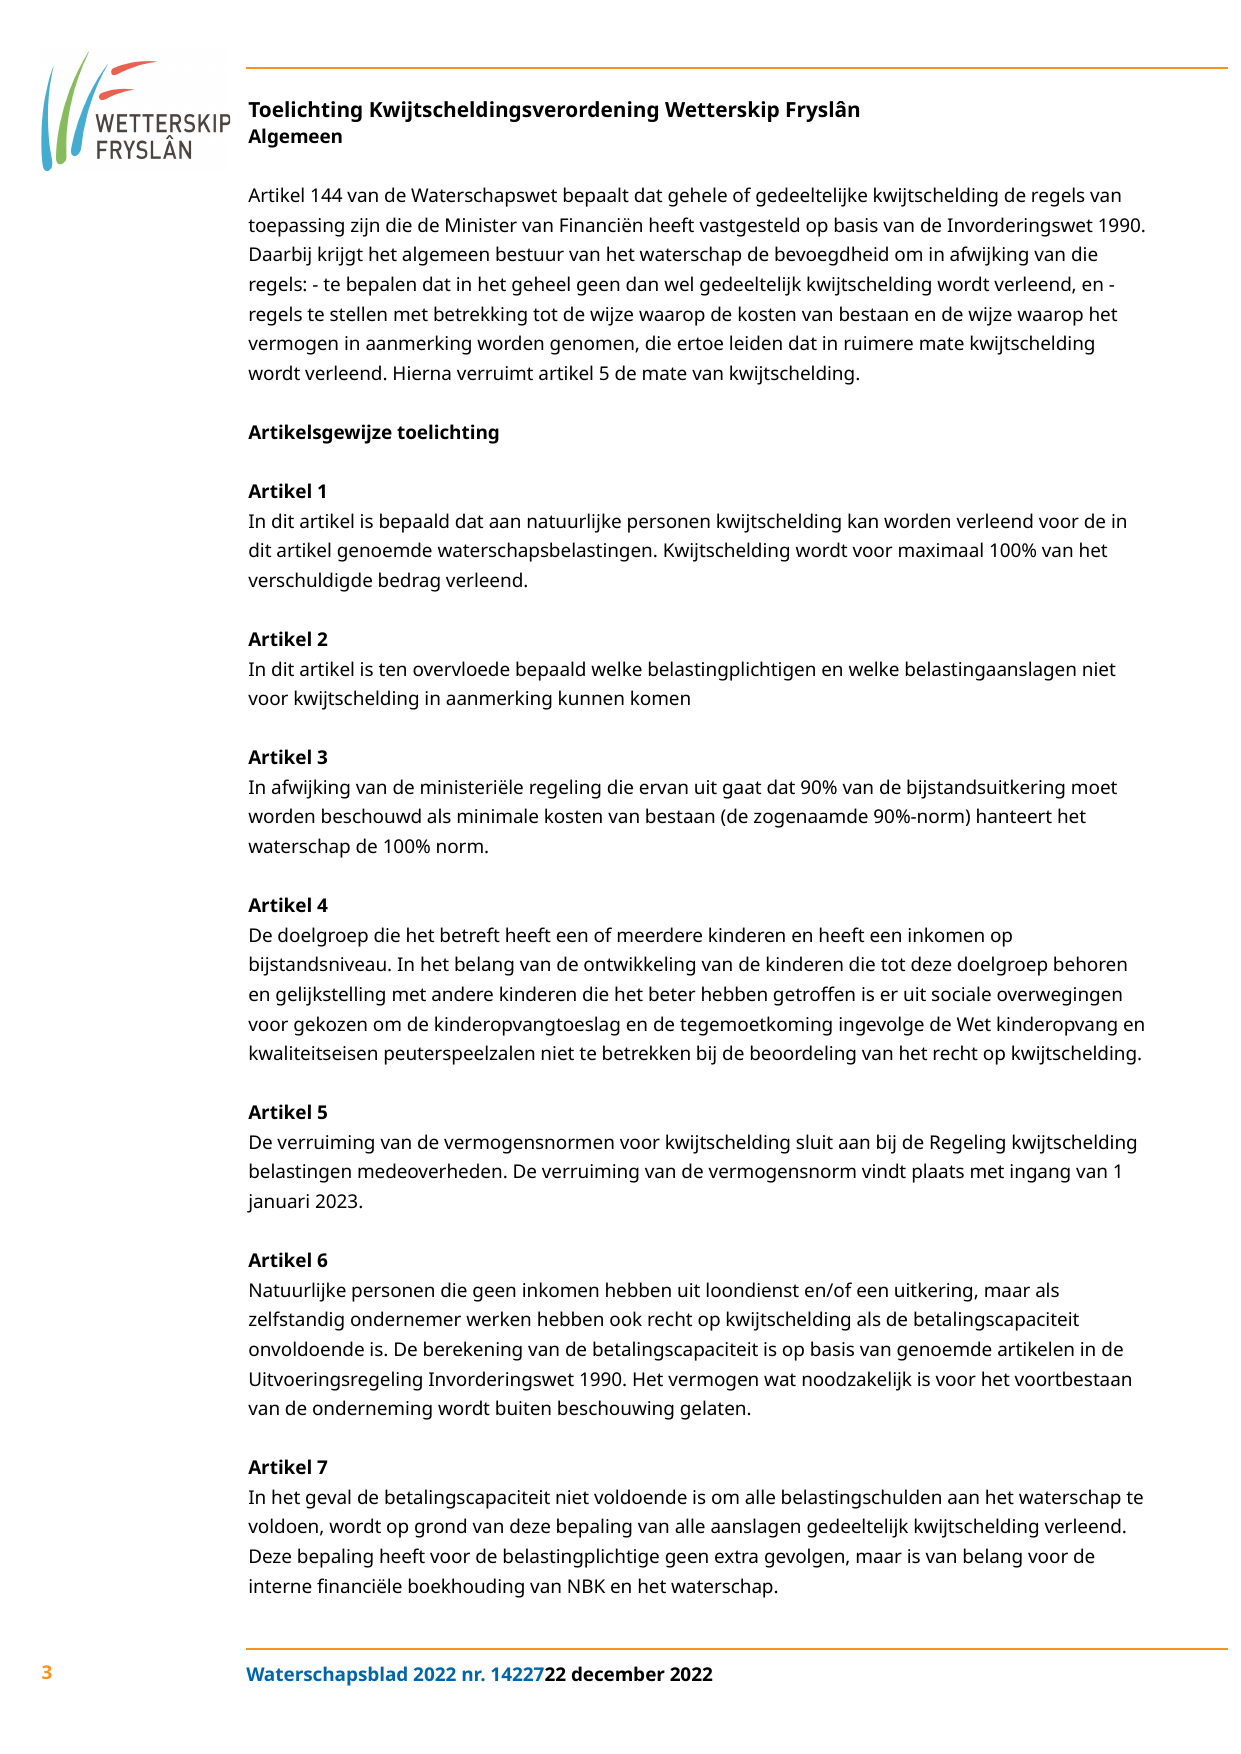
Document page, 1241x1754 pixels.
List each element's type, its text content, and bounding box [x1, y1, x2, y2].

text Algemeen [248, 123, 1152, 149]
text De doelgroep die het betreft heeft een of meerdere kinderen en heeft een inkomen op bijstandsniveau. In het belang van de ontwikkeling van de kinderen die tot deze doelgroep behoren en gelijkstelling met andere kinderen die het beter hebben getroffen is er uit sociale overwegingen voor gekozen om de kinderopvangtoeslag en de tegemoetkoming ingevolge de Wet kinderopvang en kwaliteitseisen peuterspeelzalen niet te betrekken bij de beoordeling van het recht op kwijtschelding. [248, 922, 1152, 1066]
text Artikel 3 [248, 744, 1152, 770]
text In dit artikel is ten overvloede bepaald welke belastingplichtigen en welke belastingaanslagen niet voor kwijtschelding in aanmerking kunnen komen [248, 656, 1152, 711]
text Natuurlijke personen die geen inkomen hebben uit loondienst en/of een uitkering, maar als zelfstandig ondernemer werken hebben ook recht op kwijtschelding als de betalingscapaciteit onvoldoende is. De berekening van de betalingscapaciteit is op basis van genoemde artikelen in de Uitvoeringsregeling Invorderingswet 1990. Het vermogen wat noodzakelijk is voor het voortbestaan van de onderneming wordt buiten beschouwing gelaten. [248, 1277, 1152, 1421]
text Artikel 7 [248, 1454, 1152, 1480]
text Artikel 1 [248, 478, 1152, 504]
text Artikel 5 [248, 1099, 1152, 1125]
text Artikelsgewijze toelichting [248, 419, 1152, 445]
text Artikel 2 [248, 626, 1152, 652]
text De verruiming van de vermogensnormen voor kwijtschelding sluit aan bij de Regeling kwijtschelding belastingen medeoverheden. De verruiming van de vermogensnorm vindt plaats met ingang van 1 januari 2023. [248, 1129, 1152, 1214]
text In dit artikel is bepaald dat aan natuurlijke personen kwijtschelding kan worden verleend voor de in dit artikel genoemde waterschapsbelastingen. Kwijtschelding wordt voor maximaal 100% van het verschuldigde bedrag verleend. [248, 508, 1152, 593]
picture [41, 47, 231, 172]
text Toelichting Kwijtscheldingsverordening Wetterskip Fryslân [248, 95, 1152, 123]
text In afwijking van de ministeriële regeling die ervan uit gaat dat 90% van de bijstandsuitkering moet worden beschouwd als minimale kosten van bestaan (de zogenaamde 90%-norm) hanteert het waterschap de 100% norm. [248, 774, 1152, 859]
text Artikel 6 [248, 1247, 1152, 1273]
text Artikel 144 van de Waterschapswet bepaalt dat gehele of gedeeltelijke kwijtschelding de regels van toepassing zijn die de Minister van Financiën heeft vastgesteld op basis van de Invorderingswet 1990. Daarbij krijgt het algemeen bestuur van het waterschap de bevoegdheid om in afwijking van die regels: - te bepalen dat in het geheel geen dan wel gedeeltelijk kwijtschelding wordt verleend, en - regels te stellen met betrekking tot de wijze waarop de kosten van bestaan en de wijze waarop het vermogen in aanmerking worden genomen, die ertoe leiden dat in ruimere mate kwijtschelding wordt verleend. Hierna verruimt artikel 5 de mate van kwijtschelding. [248, 182, 1152, 386]
text In het geval de betalingscapaciteit niet voldoende is om alle belastingschulden aan het waterschap te voldoen, wordt op grond van deze bepaling van alle aanslagen gedeeltelijk kwijtschelding verleend. Deze bepaling heeft voor de belastingplichtige geen extra gevolgen, maar is van belang voor de interne financiële boekhouding van NBK en het waterschap. [248, 1484, 1152, 1599]
text Artikel 4 [248, 892, 1152, 918]
